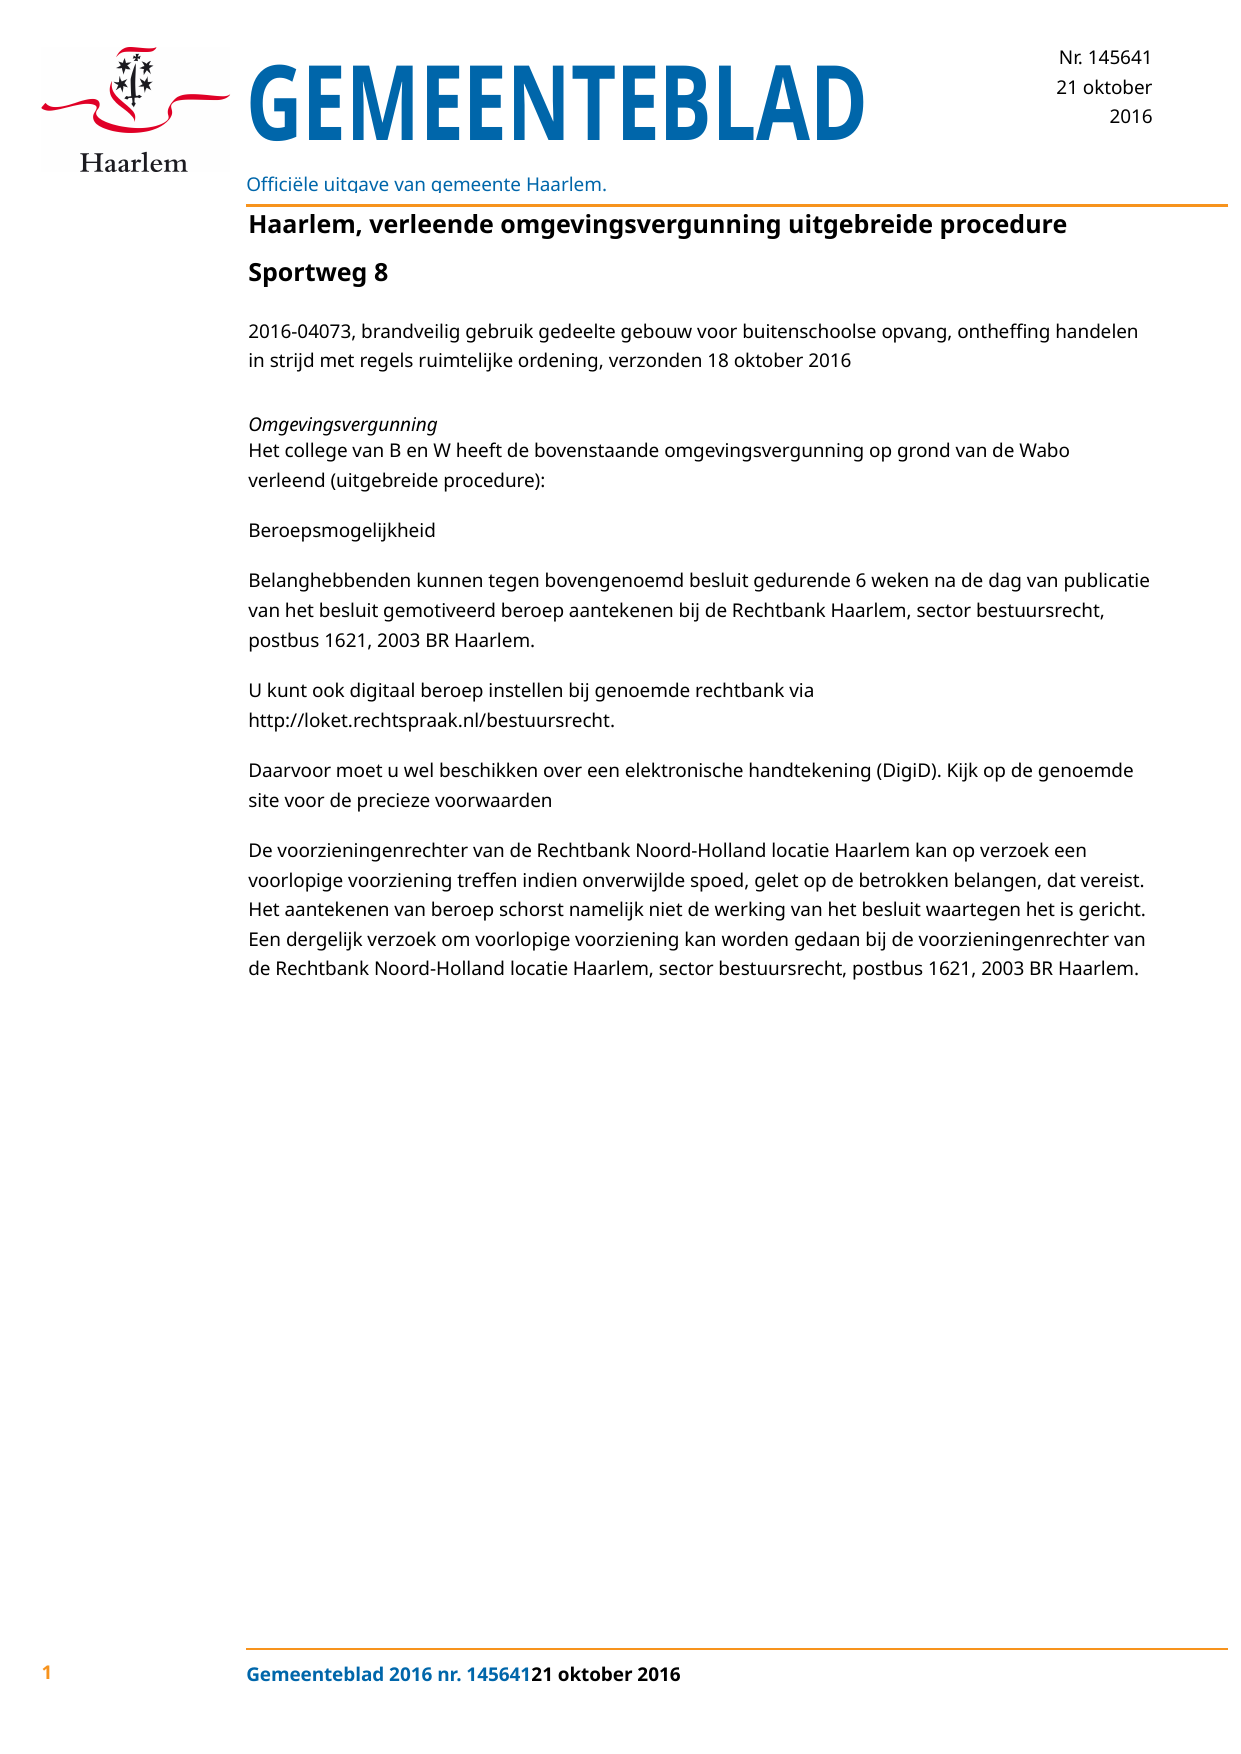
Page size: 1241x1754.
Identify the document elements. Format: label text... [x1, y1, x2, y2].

text Het college van B en W heeft de bovenstaande omgevingsvergunning op grond van de Wabo verleend (uitgebreide procedure): [248, 437, 1152, 492]
text Daarvoor moet u wel beschikken over een elektronische handtekening (DigiD). Kijk op de genoemde site voor de precieze voorwaarden [248, 757, 1152, 812]
picture [41, 47, 231, 172]
text U kunt ook digitaal beroep instellen bij genoemde rechtbank via http://loket.rechtspraak.nl/bestuursrecht. [248, 677, 1152, 732]
text Haarlem, verleende omgevingsvergunning uitgebreide procedure Sportweg 8 [248, 207, 1152, 288]
text De voorzieningenrechter van de Rechtbank Noord-Holland locatie Haarlem kan op verzoek een voorlopige voorziening treffen indien onverwijlde spoed, gelet op de betrokken belangen, dat vereist. Het aantekenen van beroep schorst namelijk niet de werking van het besluit waartegen het is gericht. Een dergelijk verzoek om voorlopige voorziening kan worden gedaan bij de voorzieningenrechter van de Rechtbank Noord-Holland locatie Haarlem, sector bestuursrecht, postbus 1621, 2003 BR Haarlem. [248, 837, 1152, 981]
text Belanghebbenden kunnen tegen bovengenoemd besluit gedurende 6 weken na de dag van publicatie van het besluit gemotiveerd beroep aantekenen bij de Rechtbank Haarlem, sector bestuursrecht, postbus 1621, 2003 BR Haarlem. [248, 568, 1152, 652]
text Beroepsmogelijkheid [248, 517, 1152, 543]
text 2016-04073, brandveilig gebruik gedeelte gebouw voor buitenschoolse opvang, ontheffing handelen in strijd met regels ruimtelijke ordening, verzonden 18 oktober 2016 [248, 318, 1152, 373]
text Omgevingsvergunning [248, 411, 1152, 437]
